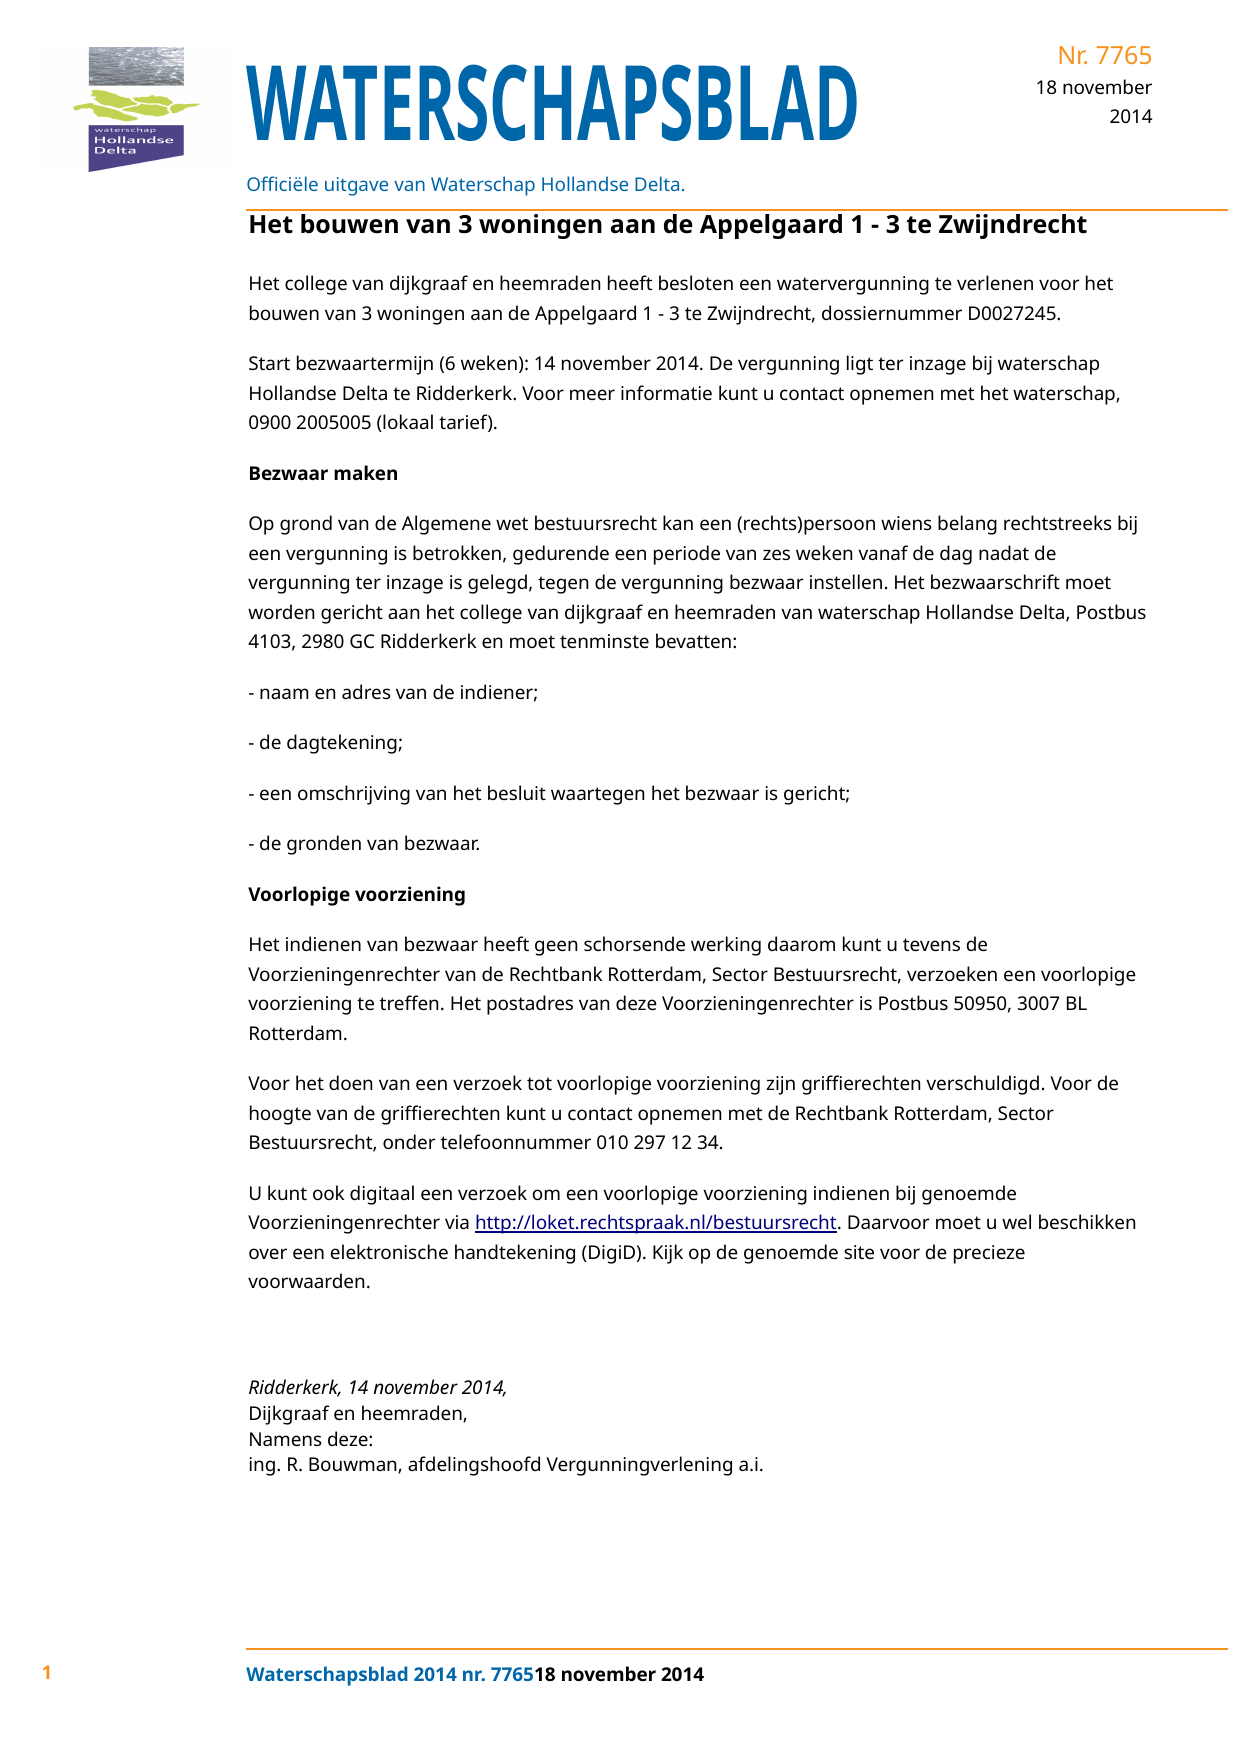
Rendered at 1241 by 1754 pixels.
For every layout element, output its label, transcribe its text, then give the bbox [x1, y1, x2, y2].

text Namens deze: [248, 1426, 1152, 1452]
text - de gronden van bezwaar. [248, 830, 1152, 856]
text Op grond van de Algemene wet bestuursrecht kan een (rechts)persoon wiens belang rechtstreeks bij een vergunning is betrokken, gedurende een periode van zes weken vanaf de dag nadat de vergunning ter inzage is gelegd, tegen de vergunning bezwaar instellen. Het bezwaarschrift moet worden gericht aan het college van dijkgraaf en heemraden van waterschap Hollandse Delta, Postbus 4103, 2980 GC Ridderkerk en moet tenminste bevatten: [248, 510, 1152, 654]
text Het college van dijkgraaf en heemraden heeft besloten een watervergunning te verlenen voor het bouwen van 3 woningen aan de Appelgaard 1 - 3 te Zwijndrecht, dossiernummer D0027245. [248, 270, 1152, 326]
text - de dagtekening; [248, 729, 1152, 755]
text - naam en adres van de indiener; [248, 679, 1152, 705]
text Voor het doen van een verzoek tot voorlopige voorziening zijn griffierechten verschuldigd. Voor de hoogte van de griffierechten kunt u contact opnemen met de Rechtbank Rotterdam, Sector Bestuursrecht, onder telefoonnummer 010 297 12 34. [248, 1070, 1152, 1155]
text Het bouwen van 3 woningen aan de Appelgaard 1 - 3 te Zwijndrecht [248, 211, 1152, 241]
text Het indienen van bezwaar heeft geen schorsende werking daarom kunt u tevens de Voorzieningenrechter van de Rechtbank Rotterdam, Sector Bestuursrecht, verzoeken een voorlopige voorziening te treffen. Het postadres van deze Voorzieningenrechter is Postbus 50950, 3007 BL Rotterdam. [248, 931, 1152, 1046]
picture [41, 47, 231, 172]
text Start bezwaartermijn (6 weken): 14 november 2014. De vergunning ligt ter inzage bij waterschap Hollandse Delta te Ridderkerk. Voor meer informatie kunt u contact opnemen met het waterschap, 0900 2005005 (lokaal tarief). [248, 350, 1152, 435]
text - een omschrijving van het besluit waartegen het bezwaar is gericht; [248, 780, 1152, 806]
text Voorlopige voorziening [248, 881, 1152, 906]
text U kunt ook digitaal een verzoek om een voorlopige voorziening indienen bij genoemde Voorzieningenrechter via http://loket.rechtspraak.nl/bestuursrecht. Daarvoor moet u wel beschikken over een elektronische handtekening (DigiD). Kijk op de genoemde site voor de precieze voorwaarden. [248, 1180, 1152, 1294]
text Ridderkerk, 14 november 2014, [248, 1374, 1152, 1400]
text ing. R. Bouwman, afdelingshoofd Vergunningverlening a.i. [248, 1452, 1152, 1477]
text Bezwaar maken [248, 460, 1152, 486]
text Dijkgraaf en heemraden, [248, 1400, 1152, 1426]
